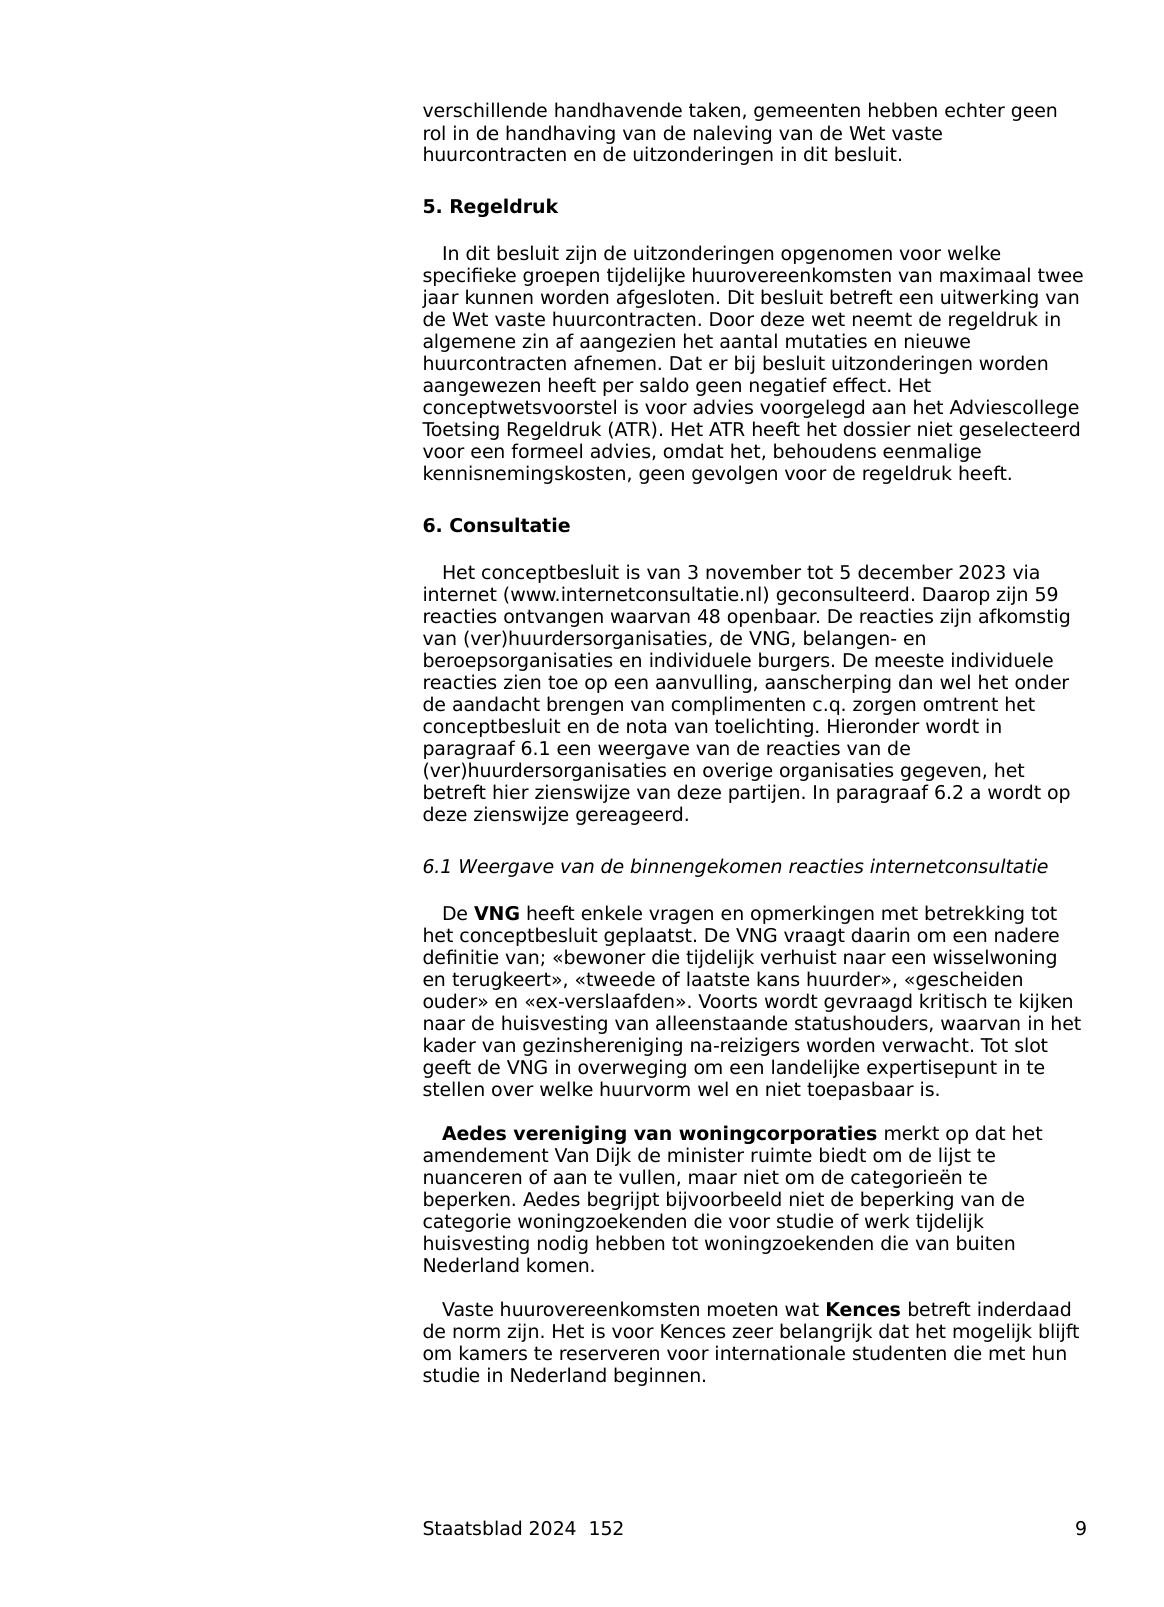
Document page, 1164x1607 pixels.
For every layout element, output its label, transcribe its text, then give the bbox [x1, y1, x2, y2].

text In dit besluit zijn de uitzonderingen opgenomen voor welke specifieke groepen tijdelijke huurovereenkomsten van maximaal twee jaar kunnen worden afgesloten. Dit besluit betreft een uitwerking van de Wet vaste huurcontracten. Door deze wet neemt de regeldruk in algemene zin af aangezien het aantal mutaties en nieuwe huurcontracten afnemen. Dat er bij besluit uitzonderingen worden aangewezen heeft per saldo geen negatief effect. Het conceptwetsvoorstel is voor advies voorgelegd aan het Adviescollege Toetsing Regeldruk (ATR). Het ATR heeft het dossier niet geselecteerd voor een formeel advies, omdat het, behoudens eenmalige kennisnemingskosten, geen gevolgen voor de regeldruk heeft. [422, 243, 1087, 485]
text verschillende handhavende taken, gemeenten hebben echter geen rol in de handhaving van de naleving van de Wet vaste huurcontracten en de uitzonderingen in dit besluit. [422, 100, 1087, 166]
subtitle 6. Consultatie [422, 515, 1087, 537]
subtitle 5. Regeldruk [422, 196, 1087, 218]
subtitle 6.1 Weergave van de binnengekomen reacties internetconsultatie [422, 856, 1087, 878]
text Vaste huurovereenkomsten moeten wat Kences betreft inderdaad de norm zijn. Het is voor Kences zeer belangrijk dat het mogelijk blijft om kamers te reserveren voor internationale studenten die met hun studie in Nederland beginnen. [422, 1299, 1087, 1387]
text Aedes vereniging van woningcorporaties merkt op dat het amendement Van Dijk de minister ruimte biedt om de lijst te nuanceren of aan te vullen, maar niet om de categorieën te beperken. Aedes begrijpt bijvoorbeeld niet de beperking van de categorie woningzoekenden die voor studie of werk tijdelijk huisvesting nodig hebben tot woningzoekenden die van buiten Nederland komen. [422, 1123, 1087, 1277]
text Het conceptbesluit is van 3 november tot 5 december 2023 via internet (www.internetconsultatie.nl) geconsulteerd. Daarop zijn 59 reacties ontvangen waarvan 48 openbaar. De reacties zijn afkomstig van (ver)huurdersorganisaties, de VNG, belangen- en beroepsorganisaties en individuele burgers. De meeste individuele reacties zien toe op een aanvulling, aanscherping dan wel het onder de aandacht brengen van complimenten c.q. zorgen omtrent het conceptbesluit en de nota van toelichting. Hieronder wordt in paragraaf 6.1 een weergave van de reacties van de (ver)huurdersorganisaties en overige organisaties gegeven, het betreft hier zienswijze van deze partijen. In paragraaf 6.2 a wordt op deze zienswijze gereageerd. [422, 562, 1087, 826]
text De VNG heeft enkele vragen en opmerkingen met betrekking tot het conceptbesluit geplaatst. De VNG vraagt daarin om een nadere definitie van; «bewoner die tijdelijk verhuist naar een wisselwoning en terugkeert», «tweede of laatste kans huurder», «gescheiden ouder» en «ex-verslaafden». Voorts wordt gevraagd kritisch te kijken naar de huisvesting van alleenstaande statushouders, waarvan in het kader van gezinshereniging na-reizigers worden verwacht. Tot slot geeft de VNG in overweging om een landelijke expertisepunt in te stellen over welke huurvorm wel en niet toepasbaar is. [422, 903, 1087, 1101]
